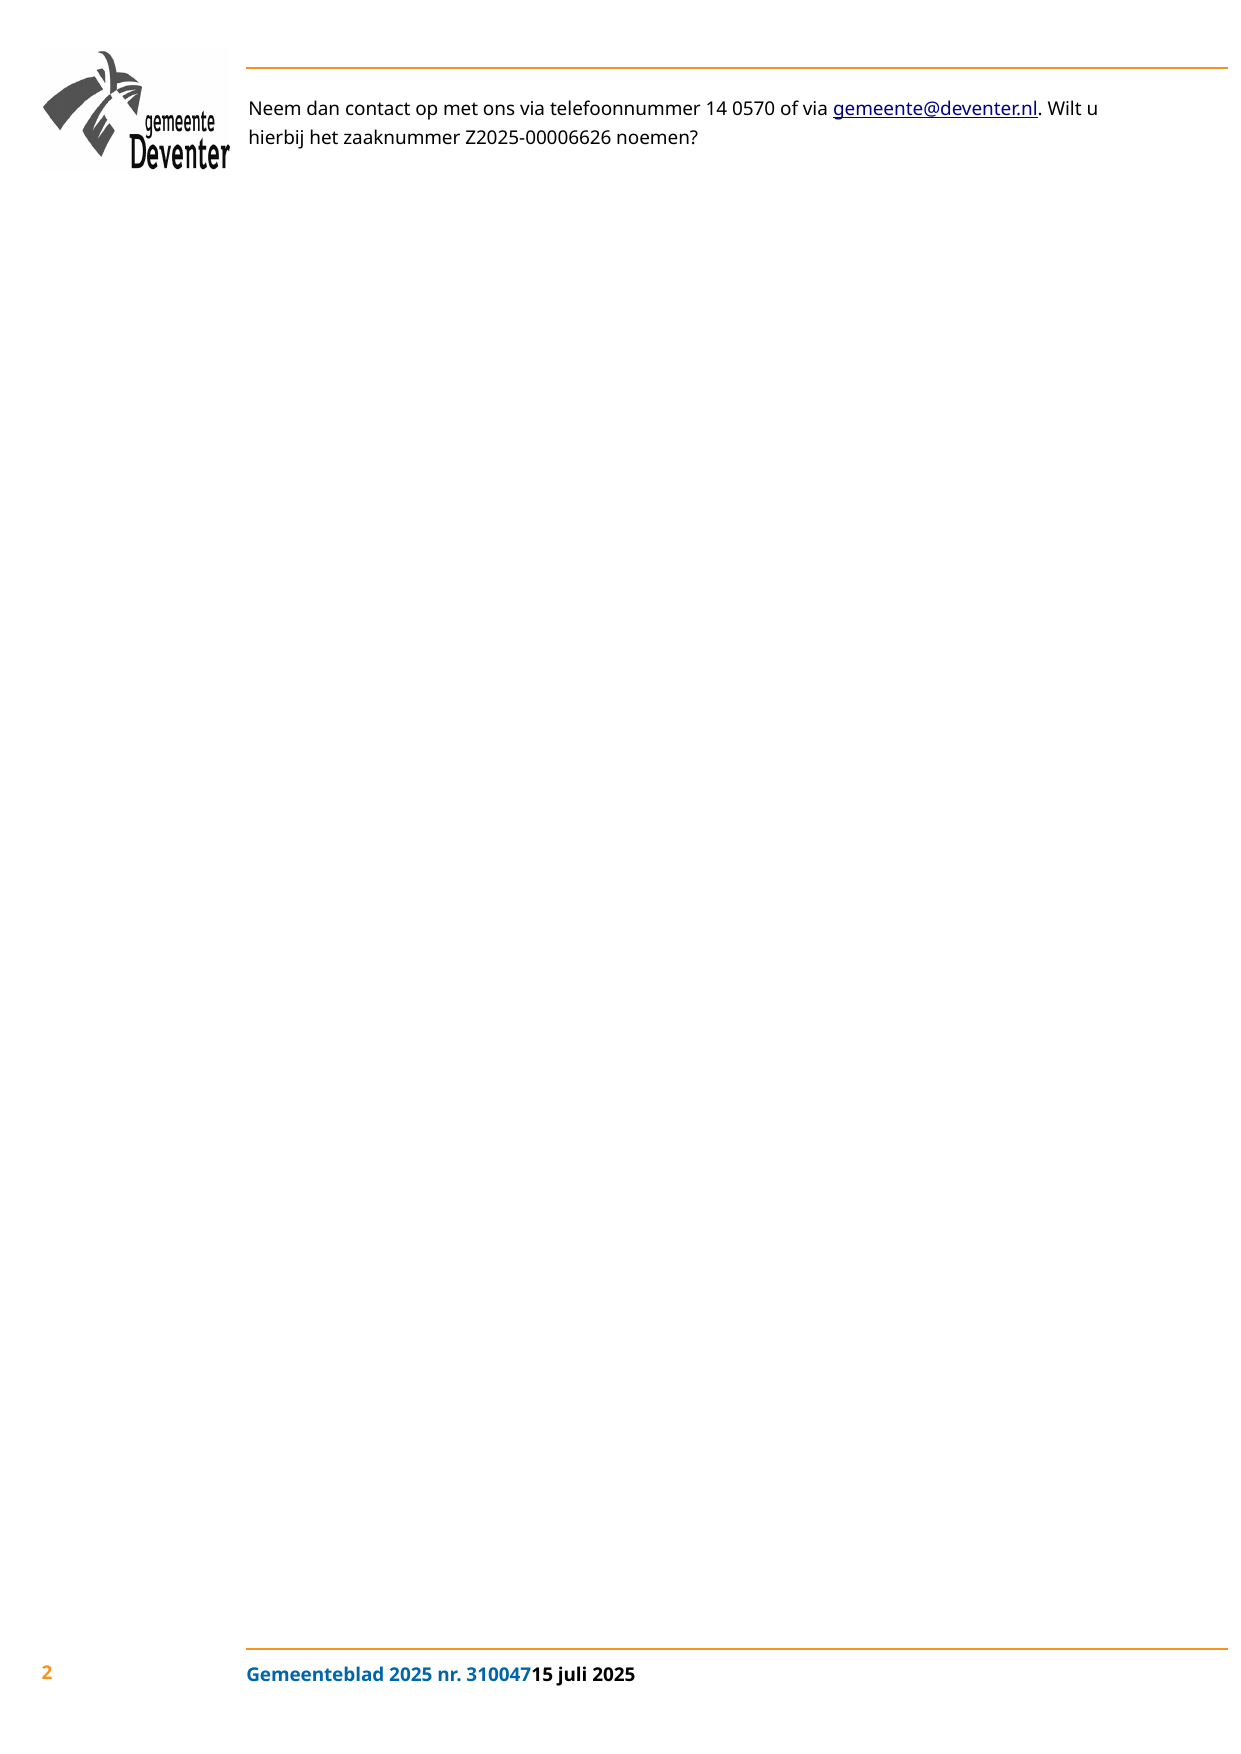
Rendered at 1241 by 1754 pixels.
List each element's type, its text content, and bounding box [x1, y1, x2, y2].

picture [41, 47, 231, 172]
text Neem dan contact op met ons via telefoonnummer 14 0570 of via gemeente@deventer.nl. Wilt u hierbij het zaaknummer Z2025-00006626 noemen? [248, 95, 1152, 150]
